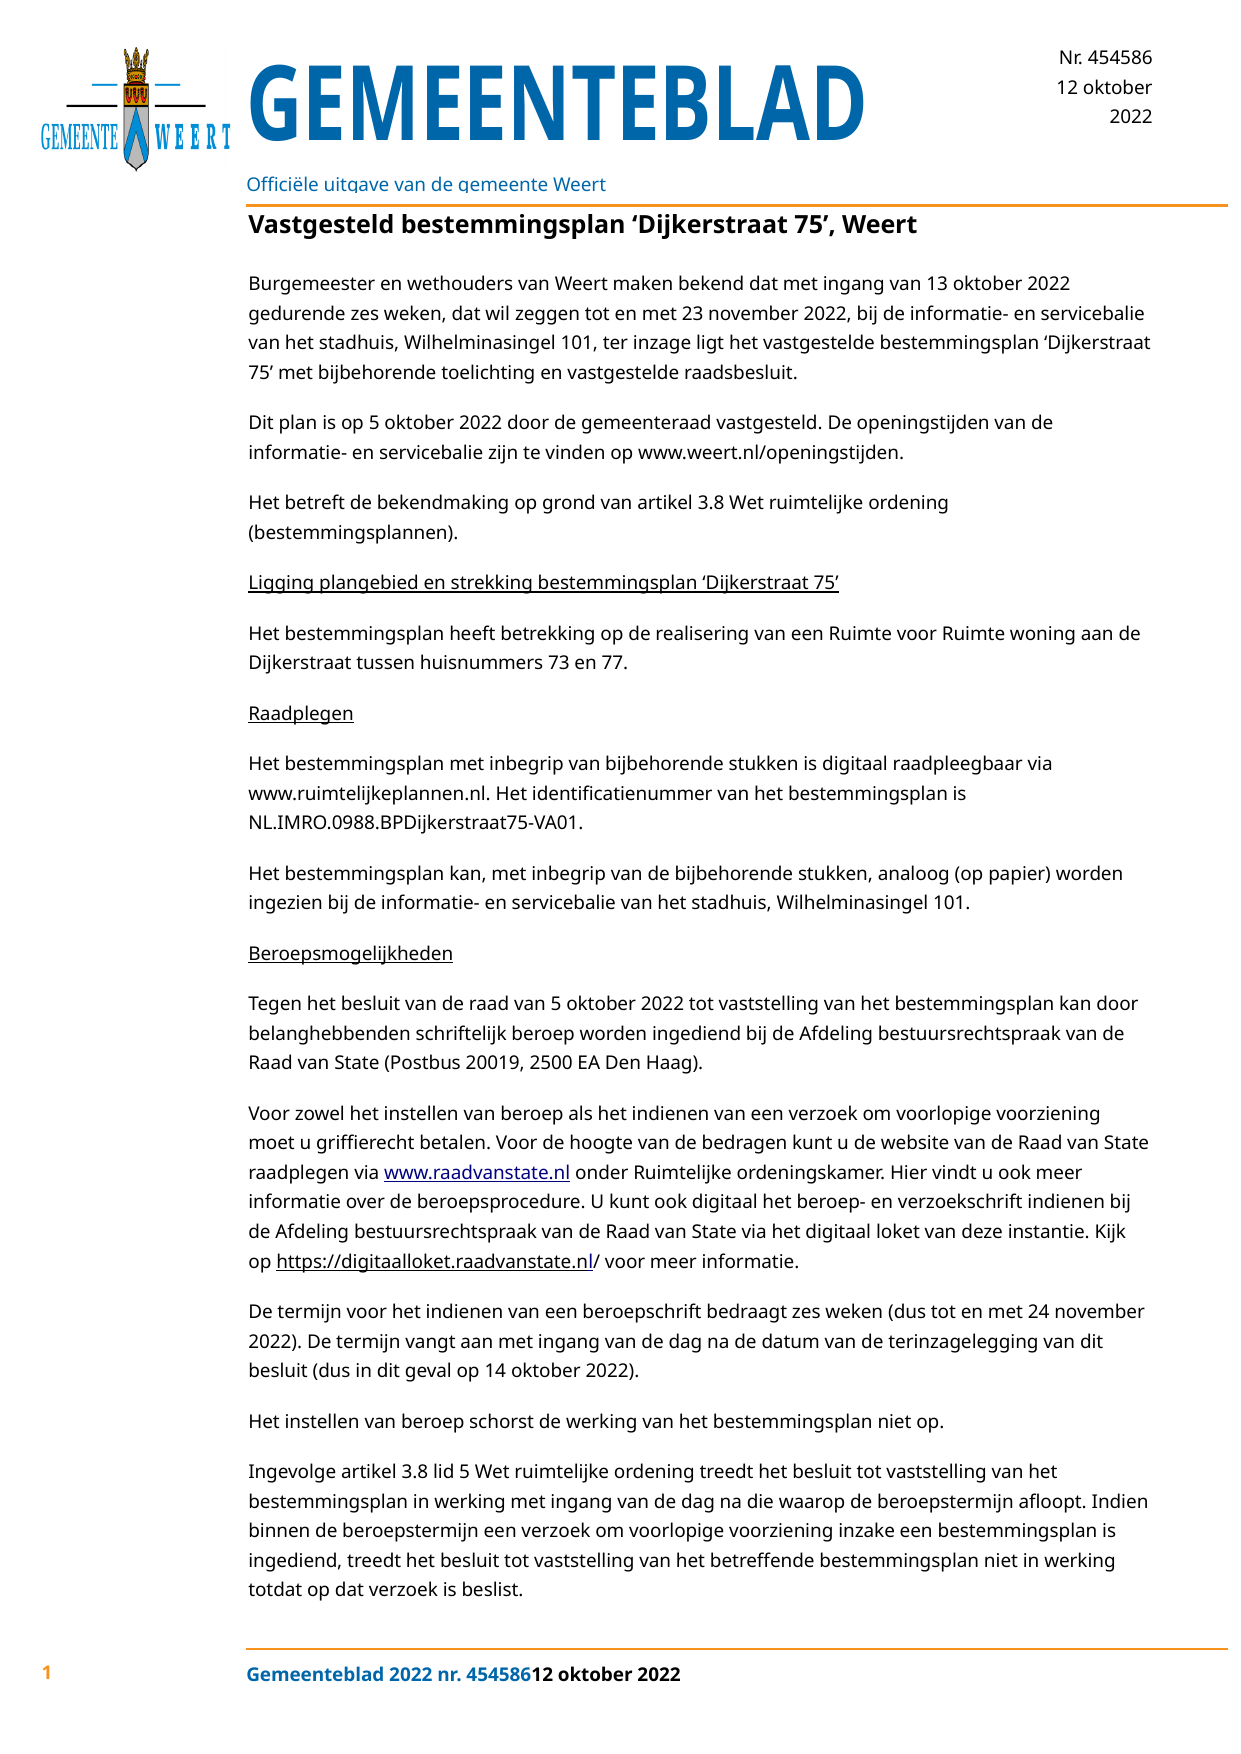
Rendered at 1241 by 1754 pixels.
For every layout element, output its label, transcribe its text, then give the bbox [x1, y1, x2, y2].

text Burgemeester en wethouders van Weert maken bekend dat met ingang van 13 oktober 2022 gedurende zes weken, dat wil zeggen tot en met 23 november 2022, bij de informatie- en servicebalie van het stadhuis, Wilhelminasingel 101, ter inzage ligt het vastgestelde bestemmingsplan ‘Dijkerstraat 75’ met bijbehorende toelichting en vastgestelde raadsbesluit. [248, 270, 1152, 385]
text Het instellen van beroep schorst de werking van het bestemmingsplan niet op. [248, 1408, 1152, 1433]
text Het bestemmingsplan kan, met inbegrip van de bijbehorende stukken, analoog (op papier) worden ingezien bij de informatie- en servicebalie van het stadhuis, Wilhelminasingel 101. [248, 860, 1152, 915]
text Voor zowel het instellen van beroep als het indienen van een verzoek om voorlopige voorziening moet u griffierecht betalen. Voor de hoogte van de bedragen kunt u de website van de Raad van State raadplegen via www.raadvanstate.nl onder Ruimtelijke ordeningskamer. Hier vindt u ook meer informatie over de beroepsprocedure. U kunt ook digitaal het beroep- en verzoekschrift indienen bij de Afdeling bestuursrechtspraak van de Raad van State via het digitaal loket van deze instantie. Kijk op https://digitaalloket.raadvanstate.nl/ voor meer informatie. [248, 1100, 1152, 1273]
text Dit plan is op 5 oktober 2022 door de gemeenteraad vastgesteld. De openingstijden van de informatie- en servicebalie zijn te vinden op www.weert.nl/openingstijden. [248, 409, 1152, 465]
text Ligging plangebied en strekking bestemmingsplan ‘Dijkerstraat 75’ [248, 569, 1152, 595]
text Ingevolge artikel 3.8 lid 5 Wet ruimtelijke ordening treedt het besluit tot vaststelling van het bestemmingsplan in werking met ingang van de dag na die waarop de beroepstermijn afloopt. Indien binnen de beroepstermijn een verzoek om voorlopige voorziening inzake een bestemmingsplan is ingediend, treedt het besluit tot vaststelling van het betreffende bestemmingsplan niet in werking totdat op dat verzoek is beslist. [248, 1458, 1152, 1602]
text Raadplegen [248, 700, 1152, 726]
text Beroepsmogelijkheden [248, 940, 1152, 966]
text Het betreft de bekendmaking op grond van artikel 3.8 Wet ruimtelijke ordening (bestemmingsplannen). [248, 489, 1152, 545]
text De termijn voor het indienen van een beroepschrift bedraagt zes weken (dus tot en met 24 november 2022). De termijn vangt aan met ingang van de dag na de datum van de terinzagelegging van dit besluit (dus in dit geval op 14 oktober 2022). [248, 1298, 1152, 1383]
text Het bestemmingsplan heeft betrekking op de realisering van een Ruimte voor Ruimte woning aan de Dijkerstraat tussen huisnummers 73 en 77. [248, 620, 1152, 675]
text Vastgesteld bestemmingsplan ‘Dijkerstraat 75’, Weert [248, 207, 1152, 241]
text Tegen het besluit van de raad van 5 oktober 2022 tot vaststelling van het bestemmingsplan kan door belanghebbenden schriftelijk beroep worden ingediend bij de Afdeling bestuursrechtspraak van de Raad van State (Postbus 20019, 2500 EA Den Haag). [248, 990, 1152, 1075]
picture [41, 47, 231, 172]
text Het bestemmingsplan met inbegrip van bijbehorende stukken is digitaal raadpleegbaar via www.ruimtelijkeplannen.nl. Het identificatienummer van het bestemmingsplan is NL.IMRO.0988.BPDijkerstraat75-VA01. [248, 750, 1152, 835]
